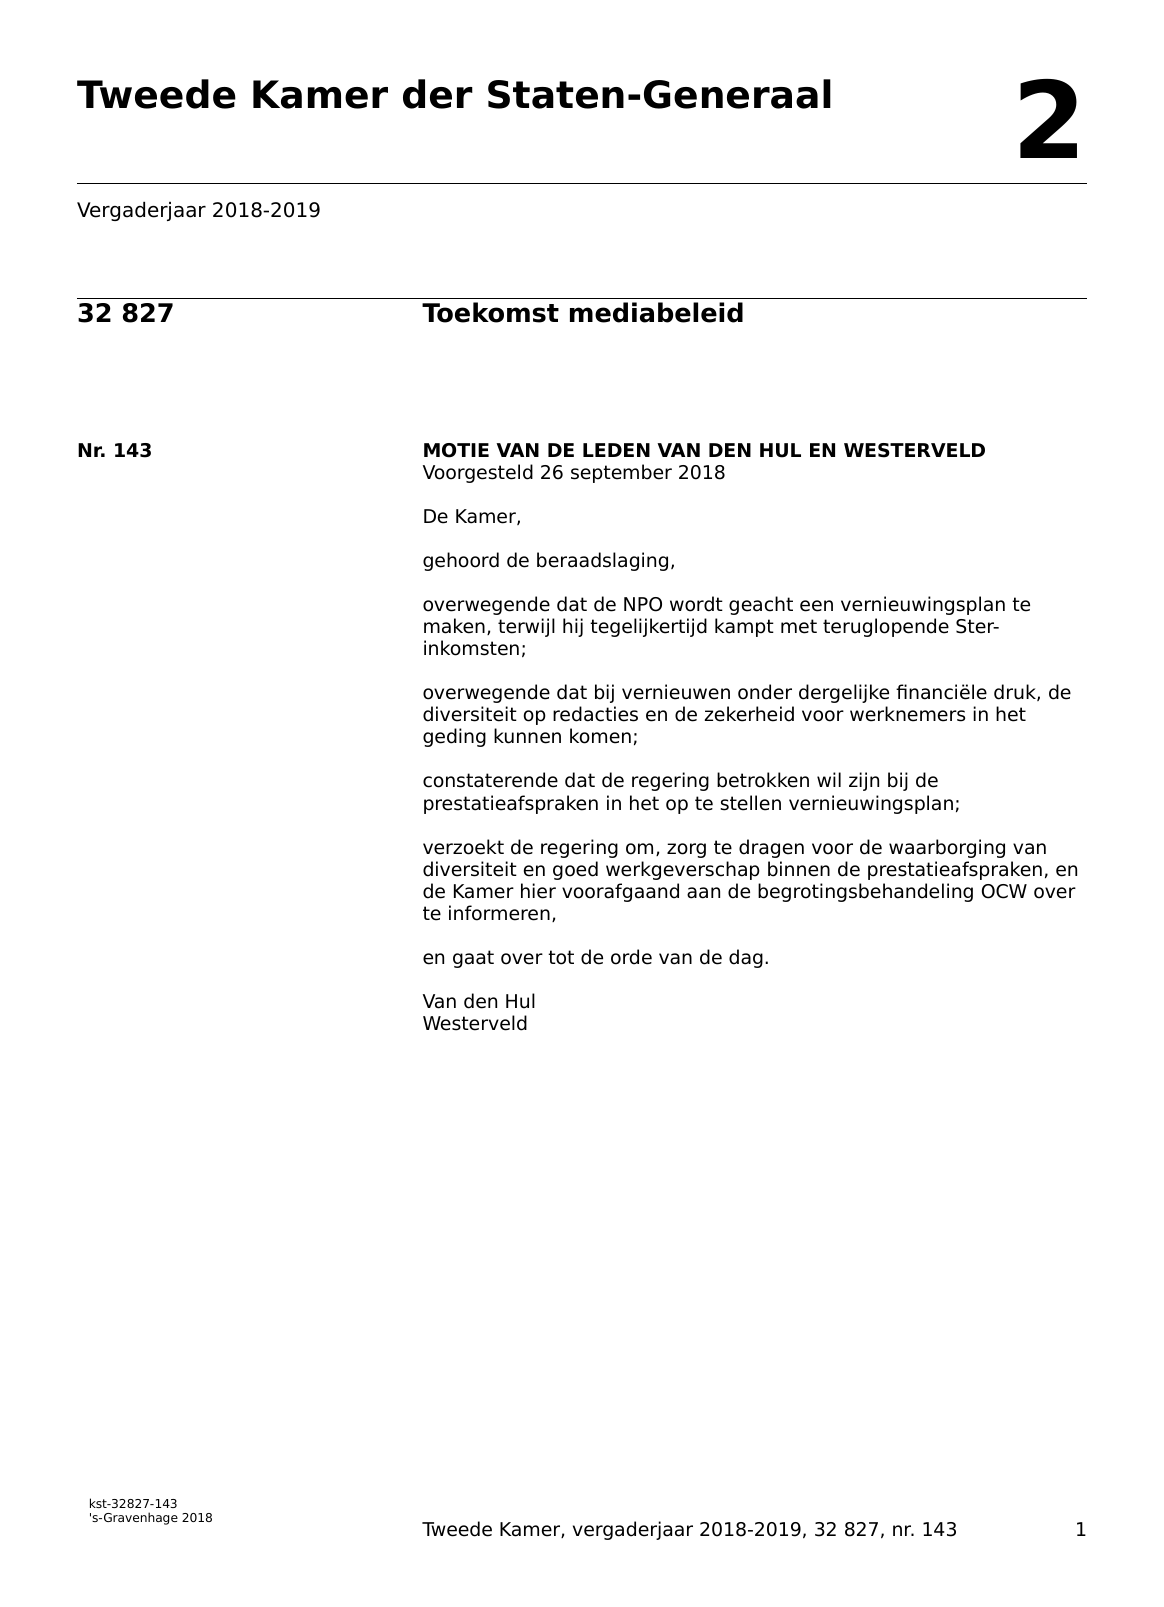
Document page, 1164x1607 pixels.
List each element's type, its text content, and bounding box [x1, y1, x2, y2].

table_header 2 [886, 59, 1087, 183]
text en gaat over tot de orde van de dag. [422, 947, 1087, 969]
table_header Tweede Kamer der Staten-Generaal [77, 59, 886, 183]
text kst-32827-143 [88, 1497, 323, 1511]
text gehoord de beraadslaging, [422, 550, 1087, 572]
text Van den Hul [422, 991, 1087, 1013]
text De Kamer, [422, 506, 1087, 528]
text overwegende dat bij vernieuwen onder dergelijke financiële druk, de diversiteit op redacties en de zekerheid voor werknemers in het geding kunnen komen; [422, 682, 1087, 748]
text constaterende dat de regering betrokken wil zijn bij de prestatieafspraken in het op te stellen vernieuwingsplan; [422, 770, 1087, 814]
text Voorgesteld 26 september 2018 [422, 462, 1087, 484]
text overwegende dat de NPO wordt geacht een vernieuwingsplan te maken, terwijl hij tegelijkertijd kampt met teruglopende Ster-inkomsten; [422, 594, 1087, 660]
table_cell Vergaderjaar 2018-2019 [77, 184, 1087, 298]
subtitle 32 827 Toekomst mediabeleid [77, 299, 1087, 329]
text verzoekt de regering om, zorg te dragen voor de waarborging van diversiteit en goed werkgeverschap binnen de prestatieafspraken, en de Kamer hier voorafgaand aan de begrotingsbehandeling OCW over te informeren, [422, 837, 1087, 924]
text Westerveld [422, 1013, 1087, 1035]
text 's-Gravenhage 2018 [88, 1511, 323, 1525]
subtitle Nr. 143 MOTIE VAN DE LEDEN VAN DEN HUL EN WESTERVELD [77, 440, 1087, 462]
